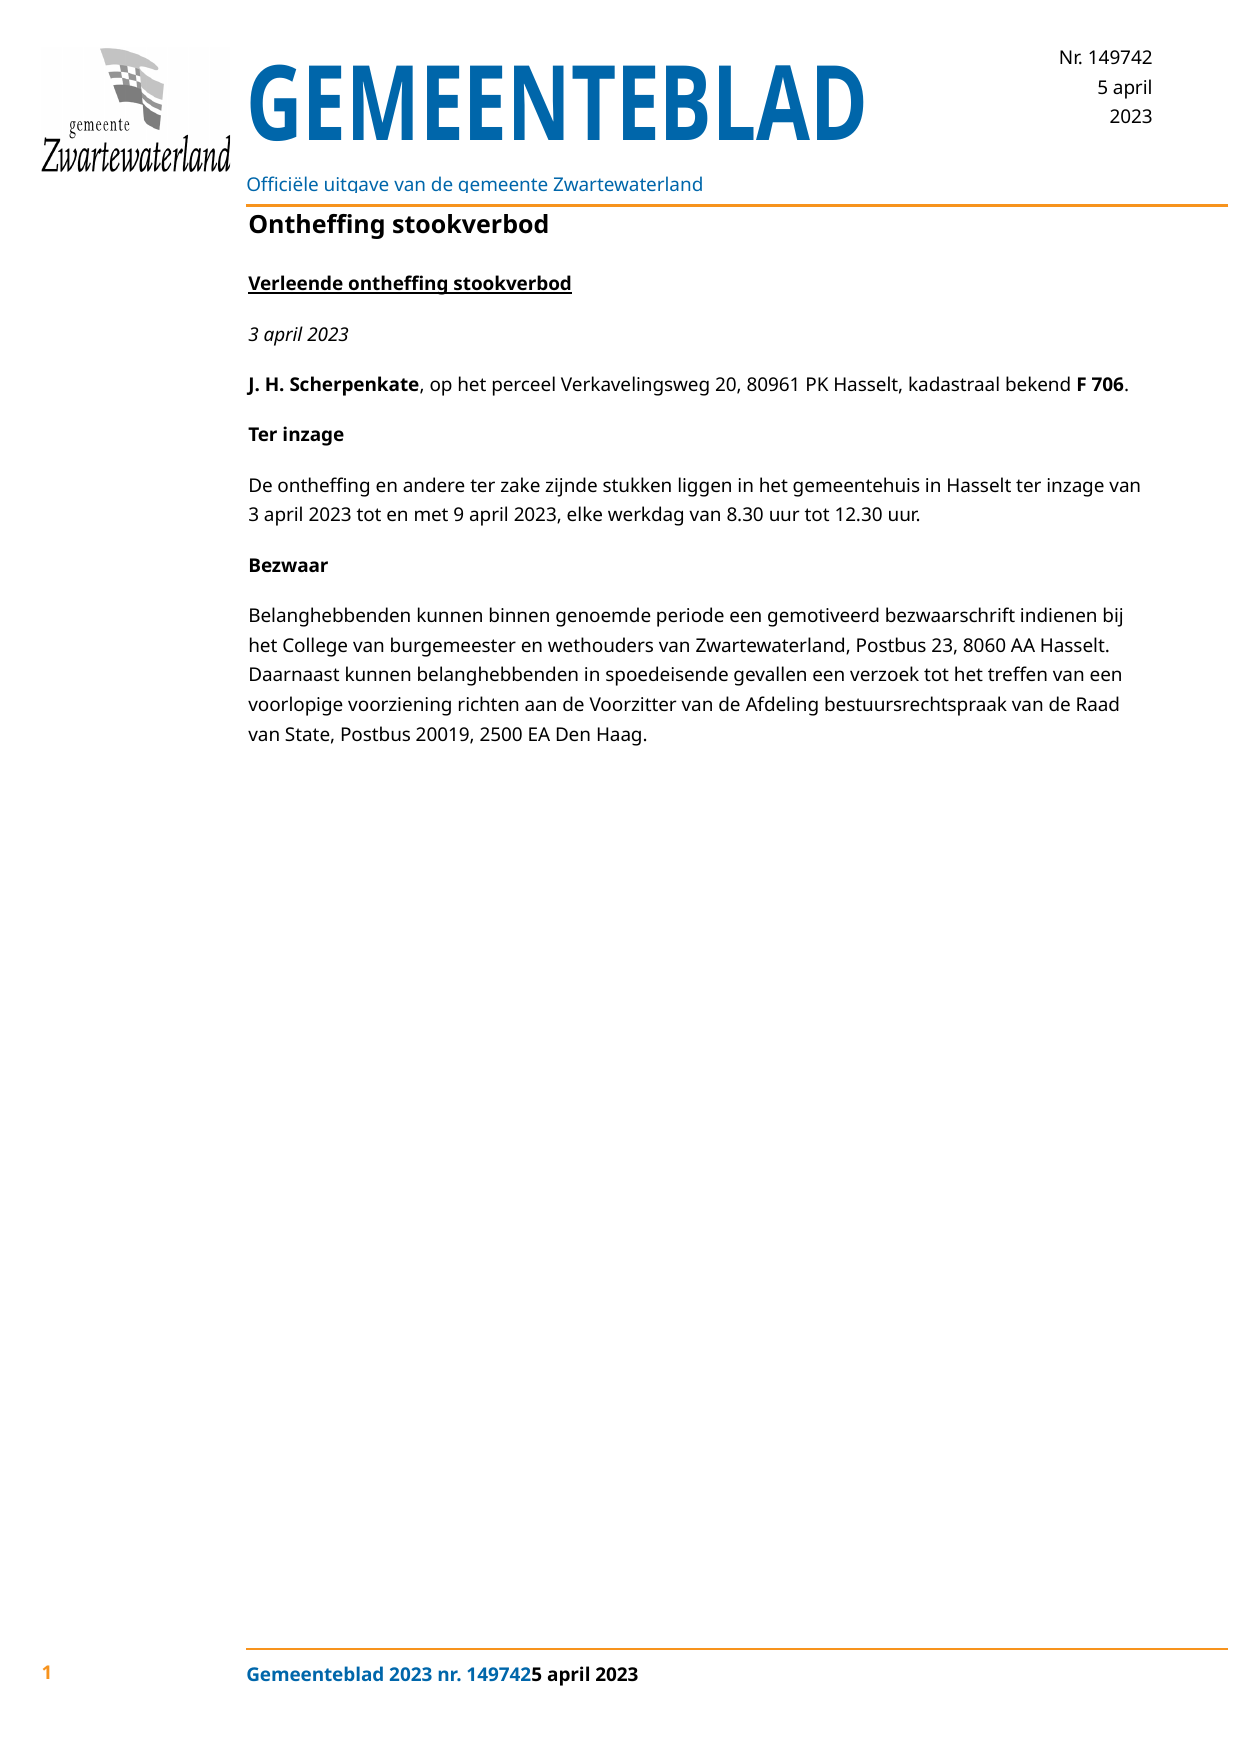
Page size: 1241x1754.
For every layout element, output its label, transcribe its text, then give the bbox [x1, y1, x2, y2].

text Ter inzage [248, 422, 1152, 447]
text Belanghebbenden kunnen binnen genoemde periode een gemotiveerd bezwaarschrift indienen bij het College van burgemeester en wethouders van Zwartewaterland, Postbus 23, 8060 AA Hasselt. Daarnaast kunnen belanghebbenden in spoedeisende gevallen een verzoek tot het treffen van een voorlopige voorziening richten aan de Voorzitter van de Afdeling bestuursrechtspraak van de Raad van State, Postbus 20019, 2500 EA Den Haag. [248, 602, 1152, 746]
picture [41, 47, 231, 172]
text 3 april 2023 [248, 321, 1152, 346]
text J. H. Scherpenkate, op het perceel Verkavelingsweg 20, 80961 PK Hasselt, kadastraal bekend F 706. [248, 371, 1152, 397]
text De ontheffing en andere ter zake zijnde stukken liggen in het gemeentehuis in Hasselt ter inzage van 3 april 2023 tot en met 9 april 2023, elke werkdag van 8.30 uur tot 12.30 uur. [248, 472, 1152, 527]
text Verleende ontheffing stookverbod [248, 270, 1152, 296]
text Ontheffing stookverbod [248, 207, 1152, 241]
text Bezwaar [248, 552, 1152, 578]
